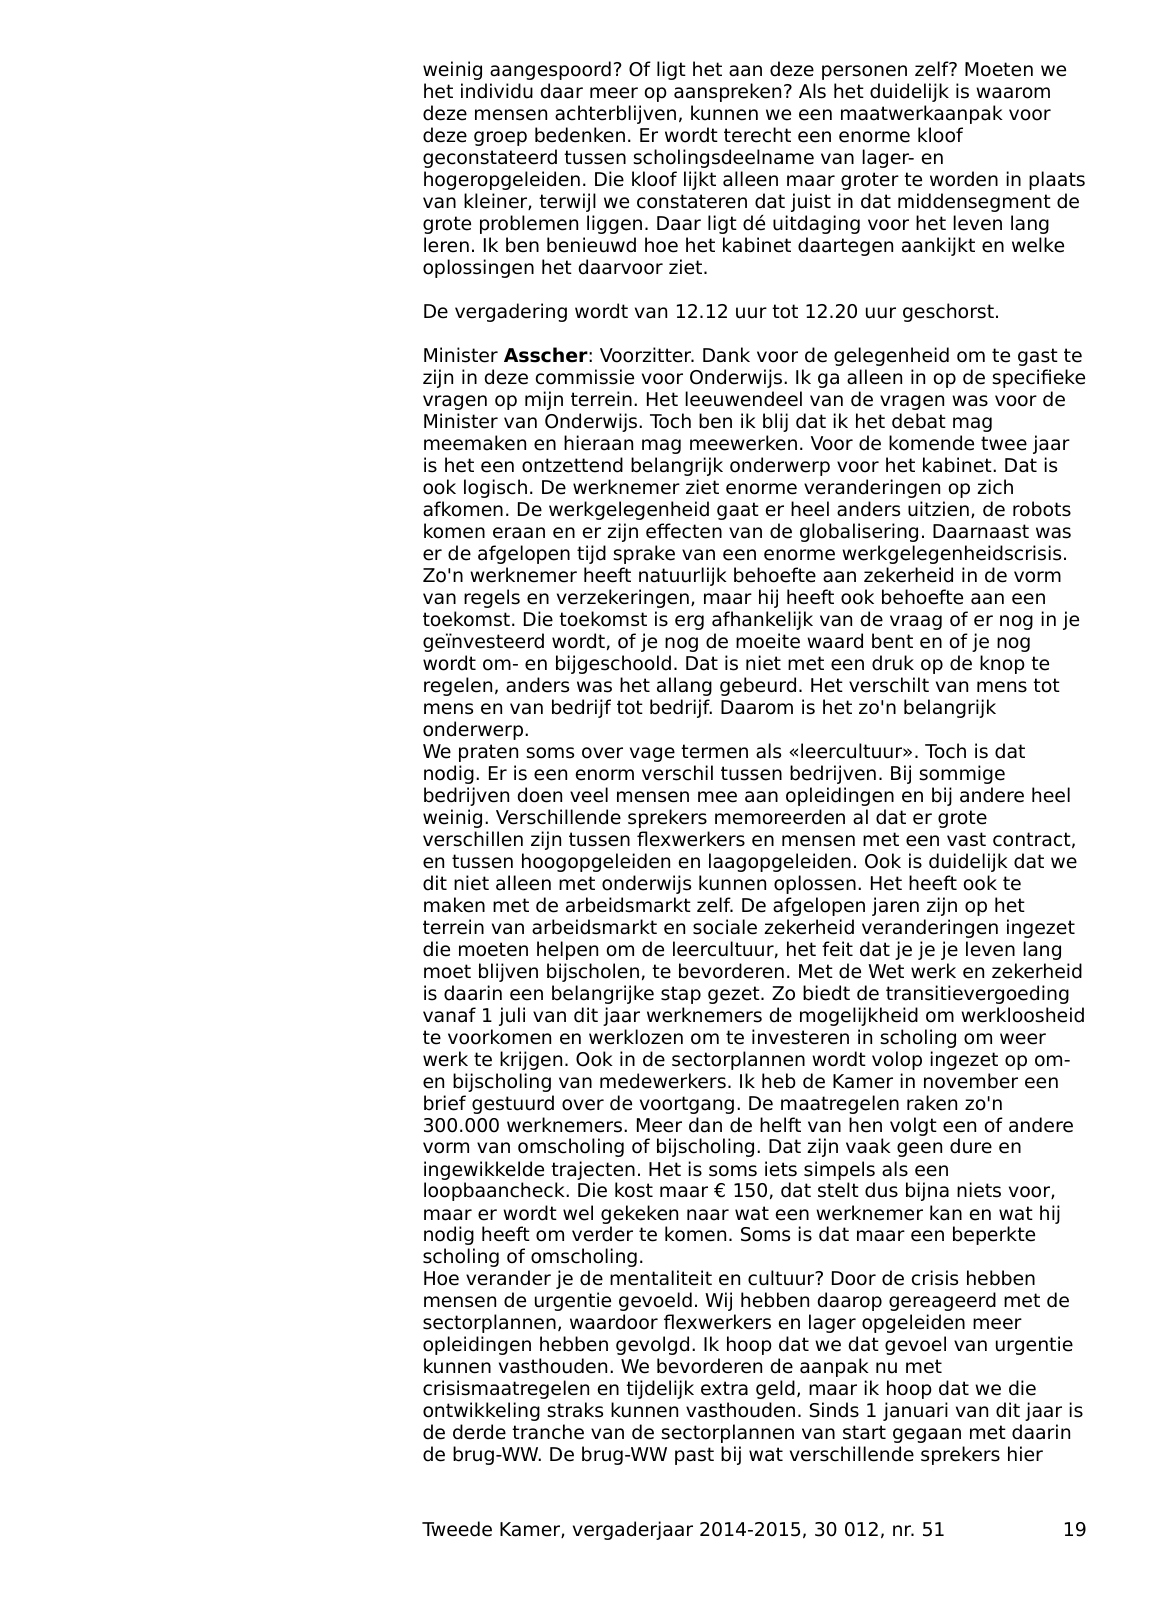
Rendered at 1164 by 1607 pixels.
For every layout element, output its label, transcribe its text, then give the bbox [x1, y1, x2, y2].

text weinig aangespoord? Of ligt het aan deze personen zelf? Moeten we het individu daar meer op aanspreken? Als het duidelijk is waarom deze mensen achterblijven, kunnen we een maatwerkaanpak voor deze groep bedenken. Er wordt terecht een enorme kloof geconstateerd tussen scholingsdeelname van lager- en hogeropgeleiden. Die kloof lijkt alleen maar groter te worden in plaats van kleiner, terwijl we constateren dat juist in dat middensegment de grote problemen liggen. Daar ligt dé uitdaging voor het leven lang leren. Ik ben benieuwd hoe het kabinet daartegen aankijkt en welke oplossingen het daarvoor ziet. [422, 59, 1087, 279]
text Hoe verander je de mentaliteit en cultuur? Door de crisis hebben mensen de urgentie gevoeld. Wij hebben daarop gereageerd met de sectorplannen, waardoor flexwerkers en lager opgeleiden meer opleidingen hebben gevolgd. Ik hoop dat we dat gevoel van urgentie kunnen vasthouden. We bevorderen de aanpak nu met crisismaatregelen en tijdelijk extra geld, maar ik hoop dat we die ontwikkeling straks kunnen vasthouden. Sinds 1 januari van dit jaar is de derde tranche van de sectorplannen van start gegaan met daarin de brug-WW. De brug-WW past bij wat verschillende sprekers hier [422, 1268, 1087, 1466]
text Minister Asscher: Voorzitter. Dank voor de gelegenheid om te gast te zijn in deze commissie voor Onderwijs. Ik ga alleen in op de specifieke vragen op mijn terrein. Het leeuwendeel van de vragen was voor de Minister van Onderwijs. Toch ben ik blij dat ik het debat mag meemaken en hieraan mag meewerken. Voor de komende twee jaar is het een ontzettend belangrijk onderwerp voor het kabinet. Dat is ook logisch. De werknemer ziet enorme veranderingen op zich afkomen. De werkgelegenheid gaat er heel anders uitzien, de robots komen eraan en er zijn effecten van de globalisering. Daarnaast was er de afgelopen tijd sprake van een enorme werkgelegenheidscrisis. Zo'n werknemer heeft natuurlijk behoefte aan zekerheid in de vorm van regels en verzekeringen, maar hij heeft ook behoefte aan een toekomst. Die toekomst is erg afhankelijk van de vraag of er nog in je geïnvesteerd wordt, of je nog de moeite waard bent en of je nog wordt om- en bijgeschoold. Dat is niet met een druk op de knop te regelen, anders was het allang gebeurd. Het verschilt van mens tot mens en van bedrijf tot bedrijf. Daarom is het zo'n belangrijk onderwerp. [422, 345, 1087, 741]
text We praten soms over vage termen als «leercultuur». Toch is dat nodig. Er is een enorm verschil tussen bedrijven. Bij sommige bedrijven doen veel mensen mee aan opleidingen en bij andere heel weinig. Verschillende sprekers memoreerden al dat er grote verschillen zijn tussen flexwerkers en mensen met een vast contract, en tussen hoogopgeleiden en laagopgeleiden. Ook is duidelijk dat we dit niet alleen met onderwijs kunnen oplossen. Het heeft ook te maken met de arbeidsmarkt zelf. De afgelopen jaren zijn op het terrein van arbeidsmarkt en sociale zekerheid veranderingen ingezet die moeten helpen om de leercultuur, het feit dat je je je leven lang moet blijven bijscholen, te bevorderen. Met de Wet werk en zekerheid is daarin een belangrijke stap gezet. Zo biedt de transitievergoeding vanaf 1 juli van dit jaar werknemers de mogelijkheid om werkloosheid te voorkomen en werklozen om te investeren in scholing om weer werk te krijgen. Ook in de sectorplannen wordt volop ingezet op om- en bijscholing van medewerkers. Ik heb de Kamer in november een brief gestuurd over de voortgang. De maatregelen raken zo'n 300.000 werknemers. Meer dan de helft van hen volgt een of andere vorm van omscholing of bijscholing. Dat zijn vaak geen dure en ingewikkelde trajecten. Het is soms iets simpels als een loopbaancheck. Die kost maar € 150, dat stelt dus bijna niets voor, maar er wordt wel gekeken naar wat een werknemer kan en wat hij nodig heeft om verder te komen. Soms is dat maar een beperkte scholing of omscholing. [422, 741, 1087, 1268]
text De vergadering wordt van 12.12 uur tot 12.20 uur geschorst. [422, 301, 1087, 323]
